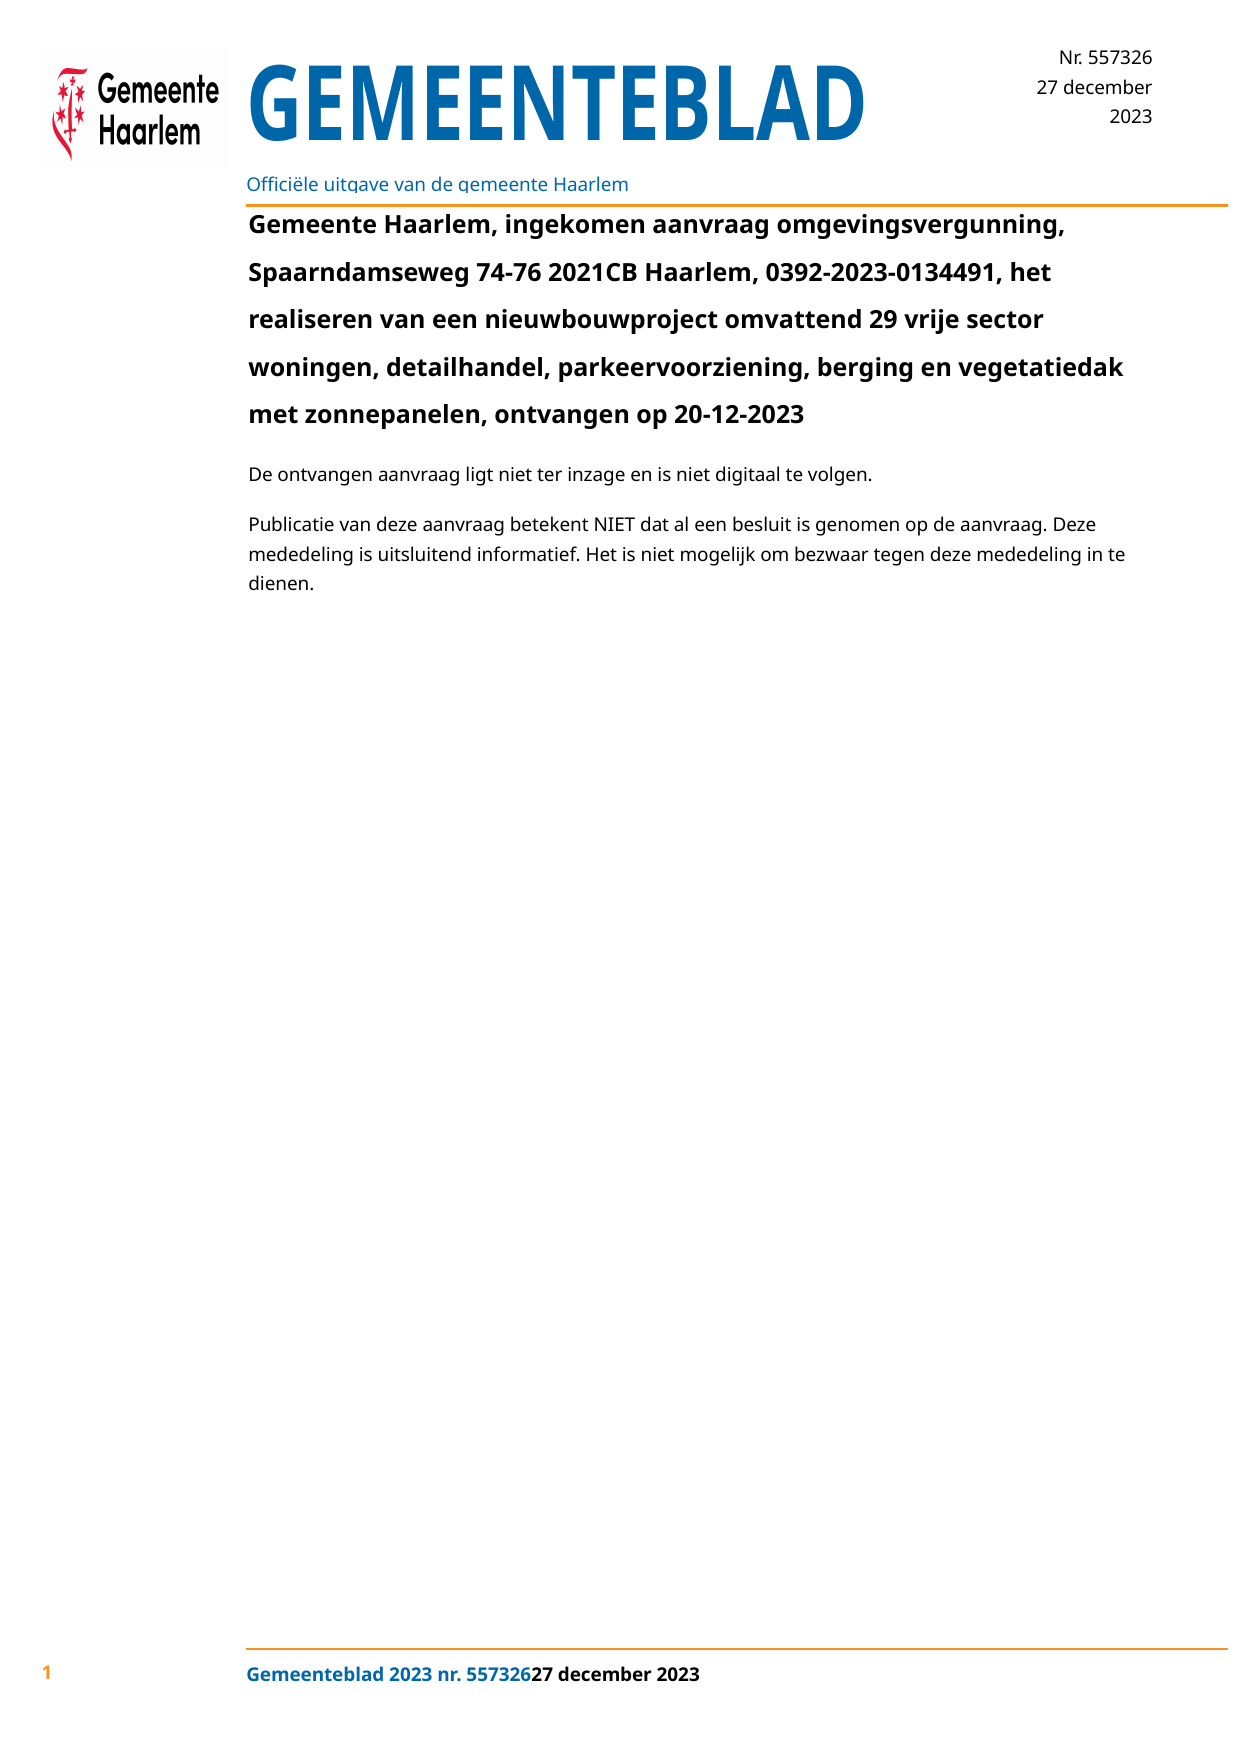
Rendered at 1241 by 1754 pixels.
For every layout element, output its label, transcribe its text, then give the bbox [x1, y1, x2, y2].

text Publicatie van deze aanvraag betekent NIET dat al een besluit is genomen op de aanvraag. Deze mededeling is uitsluitend informatief. Het is niet mogelijk om bezwaar tegen deze mededeling in te dienen. [248, 511, 1152, 596]
picture [41, 47, 231, 172]
text De ontvangen aanvraag ligt niet ter inzage en is niet digitaal te volgen. [248, 461, 1152, 486]
text Gemeente Haarlem, ingekomen aanvraag omgevingsvergunning, Spaarndamseweg 74-76 2021CB Haarlem, 0392-2023-0134491, het realiseren van een nieuwbouwproject omvattend 29 vrije sector woningen, detailhandel, parkeervoorziening, berging en vegetatiedak met zonnepanelen, ontvangen op 20-12-2023 [248, 207, 1152, 431]
